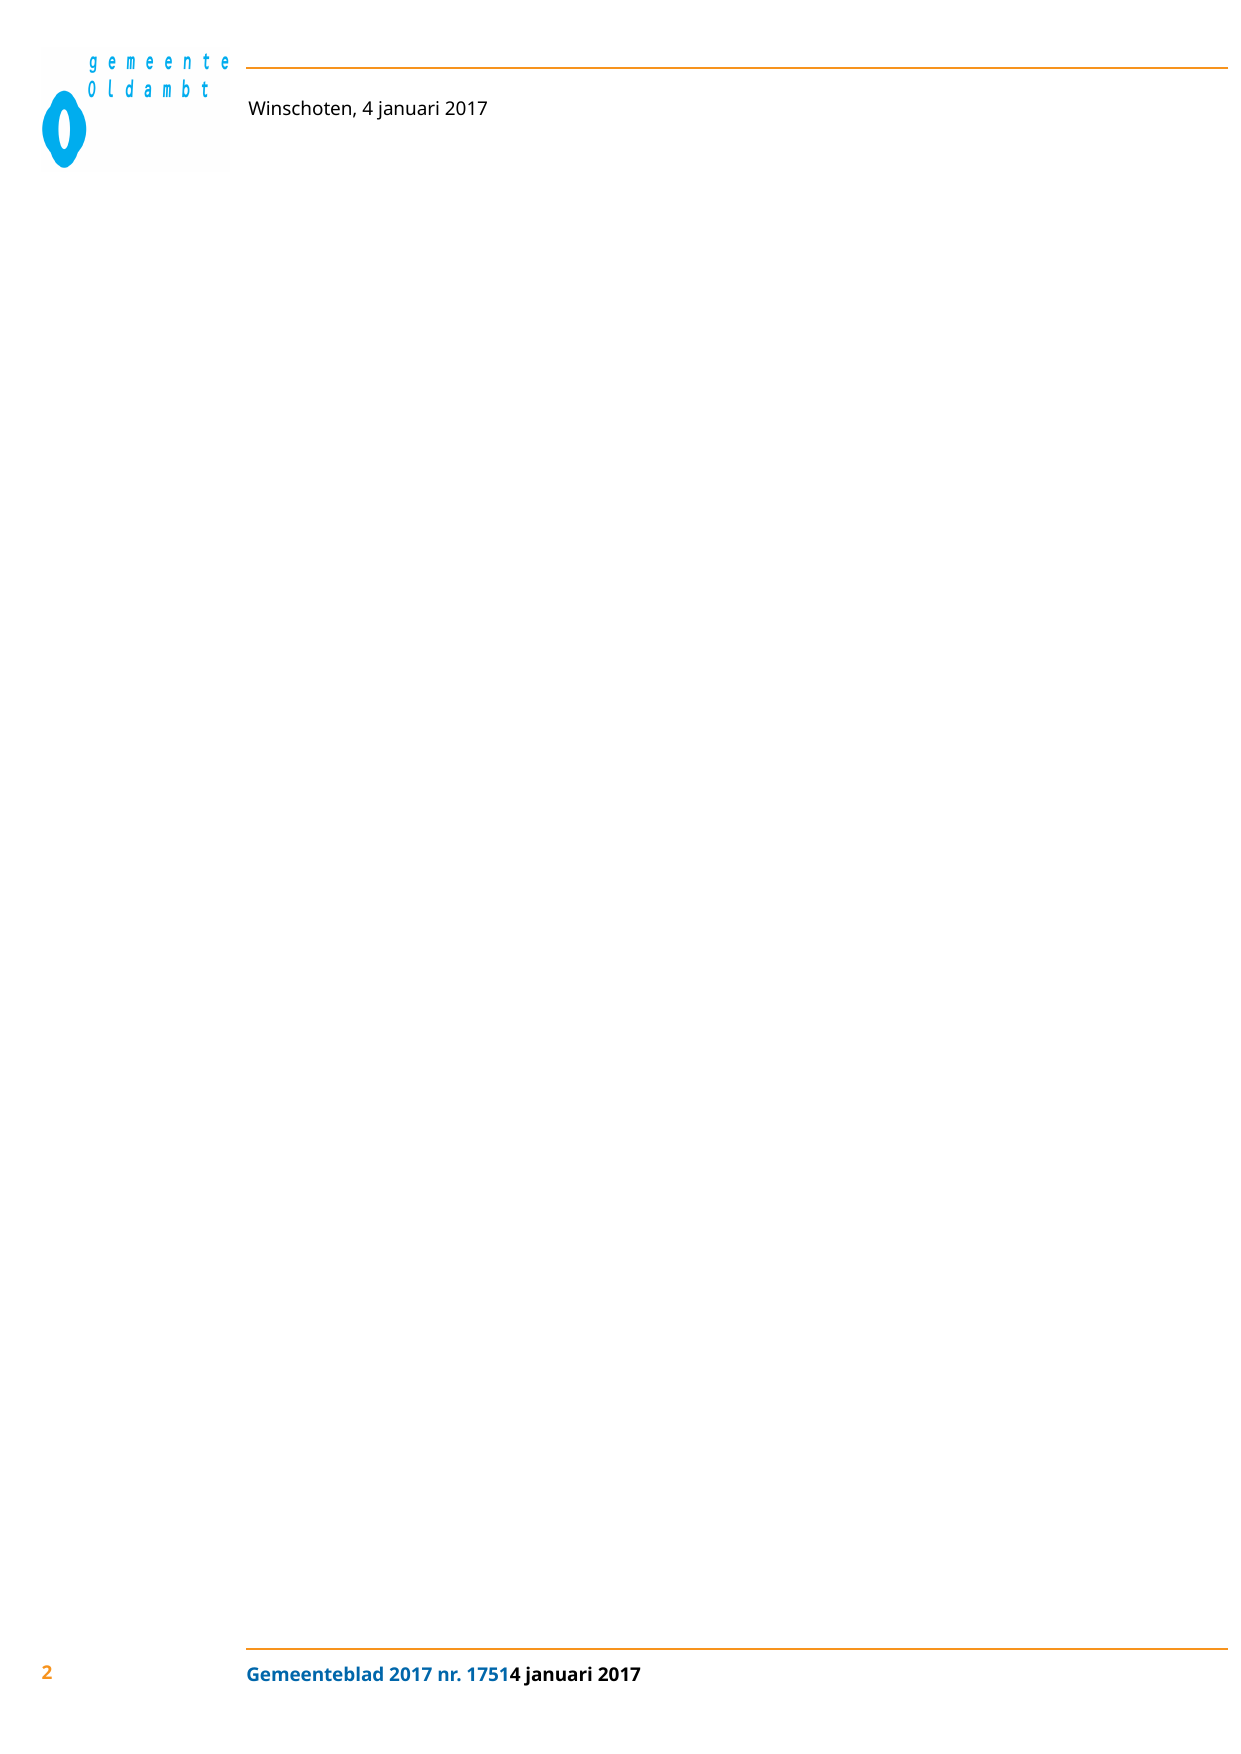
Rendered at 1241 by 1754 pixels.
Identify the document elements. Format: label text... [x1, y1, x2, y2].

text Winschoten, 4 januari 2017 [248, 95, 1152, 121]
picture [41, 47, 231, 172]
